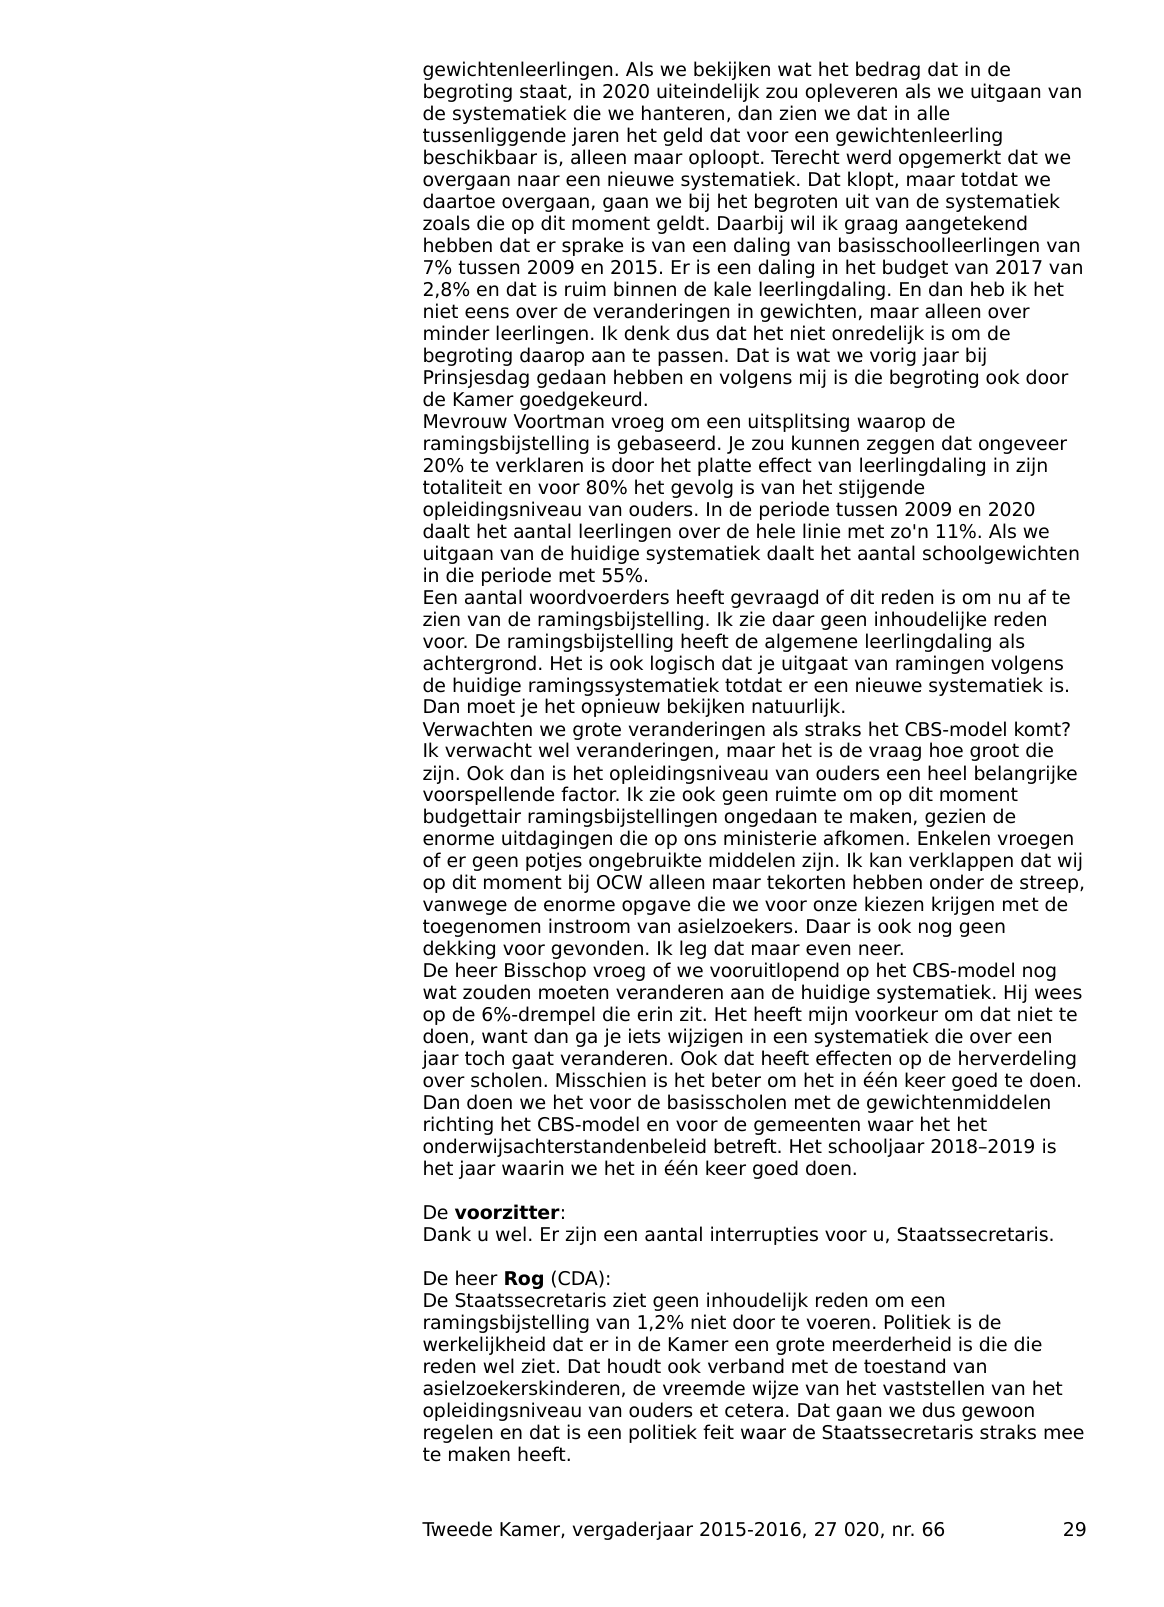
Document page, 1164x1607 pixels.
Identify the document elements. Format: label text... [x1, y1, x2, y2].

text Verwachten we grote veranderingen als straks het CBS-model komt? Ik verwacht wel veranderingen, maar het is de vraag hoe groot die zijn. Ook dan is het opleidingsniveau van ouders een heel belangrijke voorspellende factor. Ik zie ook geen ruimte om op dit moment budgettair ramingsbijstellingen ongedaan te maken, gezien de enorme uitdagingen die op ons ministerie afkomen. Enkelen vroegen of er geen potjes ongebruikte middelen zijn. Ik kan verklappen dat wij op dit moment bij OCW alleen maar tekorten hebben onder de streep, vanwege de enorme opgave die we voor onze kiezen krijgen met de toegenomen instroom van asielzoekers. Daar is ook nog geen dekking voor gevonden. Ik leg dat maar even neer. [422, 718, 1087, 960]
text De Staatssecretaris ziet geen inhoudelijk reden om een ramingsbijstelling van 1,2% niet door te voeren. Politiek is de werkelijkheid dat er in de Kamer een grote meerderheid is die die reden wel ziet. Dat houdt ook verband met de toestand van asielzoekerskinderen, de vreemde wijze van het vaststellen van het opleidingsniveau van ouders et cetera. Dat gaan we dus gewoon regelen en dat is een politiek feit waar de Staatssecretaris straks mee te maken heeft. [422, 1290, 1087, 1466]
text Mevrouw Voortman vroeg om een uitsplitsing waarop de ramingsbijstelling is gebaseerd. Je zou kunnen zeggen dat ongeveer 20% te verklaren is door het platte effect van leerlingdaling in zijn totaliteit en voor 80% het gevolg is van het stijgende opleidingsniveau van ouders. In de periode tussen 2009 en 2020 daalt het aantal leerlingen over de hele linie met zo'n 11%. Als we uitgaan van de huidige systematiek daalt het aantal schoolgewichten in die periode met 55%. [422, 411, 1087, 587]
text De heer Rog (CDA): [422, 1268, 1087, 1290]
text gewichtenleerlingen. Als we bekijken wat het bedrag dat in de begroting staat, in 2020 uiteindelijk zou opleveren als we uitgaan van de systematiek die we hanteren, dan zien we dat in alle tussenliggende jaren het geld dat voor een gewichtenleerling beschikbaar is, alleen maar oploopt. Terecht werd opgemerkt dat we overgaan naar een nieuwe systematiek. Dat klopt, maar totdat we daartoe overgaan, gaan we bij het begroten uit van de systematiek zoals die op dit moment geldt. Daarbij wil ik graag aangetekend hebben dat er sprake is van een daling van basisschoolleerlingen van 7% tussen 2009 en 2015. Er is een daling in het budget van 2017 van 2,8% en dat is ruim binnen de kale leerlingdaling. En dan heb ik het niet eens over de veranderingen in gewichten, maar alleen over minder leerlingen. Ik denk dus dat het niet onredelijk is om de begroting daarop aan te passen. Dat is wat we vorig jaar bij Prinsjesdag gedaan hebben en volgens mij is die begroting ook door de Kamer goedgekeurd. [422, 59, 1087, 411]
text De heer Bisschop vroeg of we vooruitlopend op het CBS-model nog wat zouden moeten veranderen aan de huidige systematiek. Hij wees op de 6%-drempel die erin zit. Het heeft mijn voorkeur om dat niet te doen, want dan ga je iets wijzigen in een systematiek die over een jaar toch gaat veranderen. Ook dat heeft effecten op de herverdeling over scholen. Misschien is het beter om het in één keer goed te doen. Dan doen we het voor de basisscholen met de gewichtenmiddelen richting het CBS-model en voor de gemeenten waar het het onderwijsachterstandenbeleid betreft. Het schooljaar 2018–2019 is het jaar waarin we het in één keer goed doen. [422, 960, 1087, 1180]
text De voorzitter: [422, 1202, 1087, 1224]
text Een aantal woordvoerders heeft gevraagd of dit reden is om nu af te zien van de ramingsbijstelling. Ik zie daar geen inhoudelijke reden voor. De ramingsbijstelling heeft de algemene leerlingdaling als achtergrond. Het is ook logisch dat je uitgaat van ramingen volgens de huidige ramingssystematiek totdat er een nieuwe systematiek is. Dan moet je het opnieuw bekijken natuurlijk. [422, 587, 1087, 718]
text Dank u wel. Er zijn een aantal interrupties voor u, Staatssecretaris. [422, 1224, 1087, 1246]
